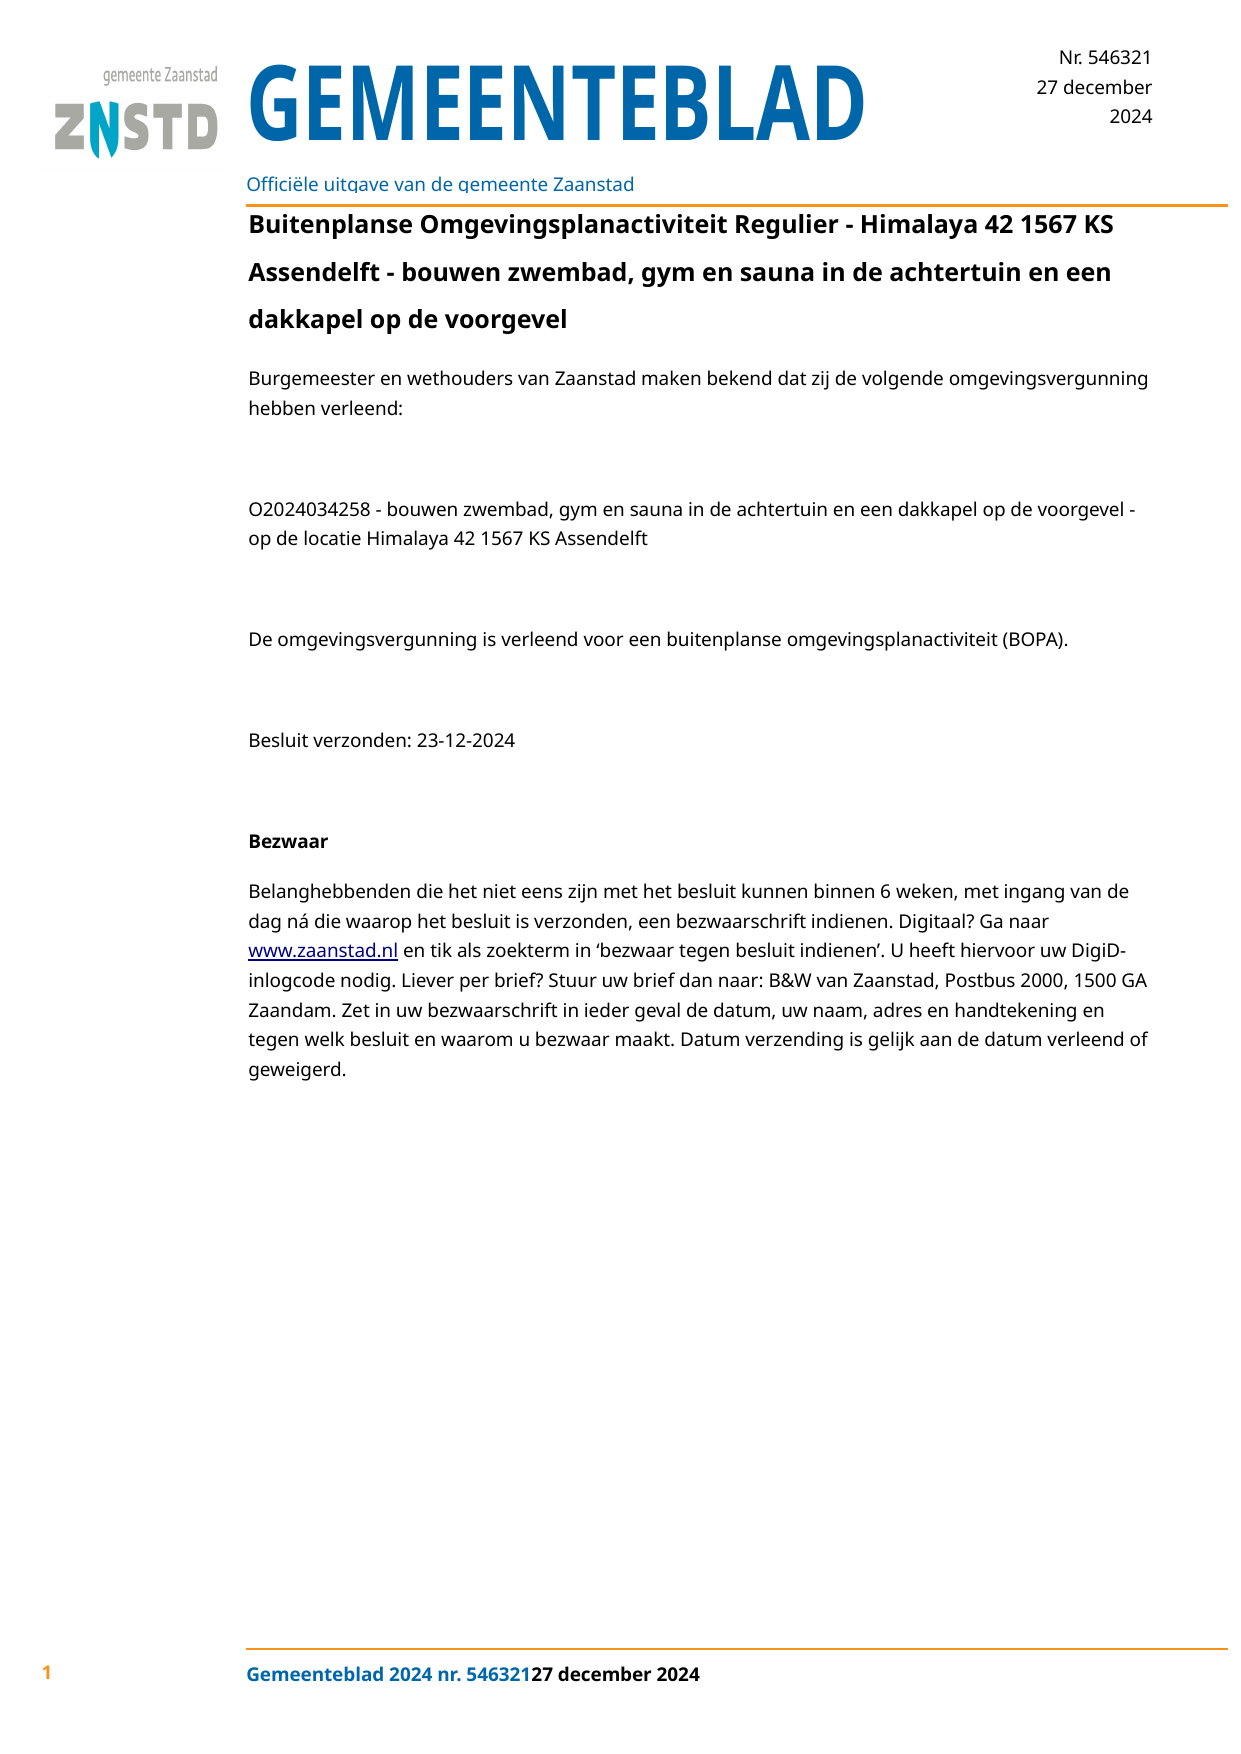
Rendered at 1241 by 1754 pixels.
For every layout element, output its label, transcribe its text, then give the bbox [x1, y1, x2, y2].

text Buitenplanse Omgevingsplanactiviteit Regulier - Himalaya 42 1567 KS Assendelft - bouwen zwembad, gym en sauna in de achtertuin en een dakkapel op de voorgevel [248, 207, 1152, 336]
text O2024034258 - bouwen zwembad, gym en sauna in de achtertuin en een dakkapel op de voorgevel - op de locatie Himalaya 42 1567 KS Assendelft [248, 496, 1152, 551]
picture [41, 47, 231, 172]
text Belanghebbenden die het niet eens zijn met het besluit kunnen binnen 6 weken, met ingang van de dag ná die waarop het besluit is verzonden, een bezwaarschrift indienen. Digitaal? Ga naar www.zaanstad.nl en tik als zoekterm in ‘bezwaar tegen besluit indienen’. U heeft hiervoor uw DigiD-inlogcode nodig. Liever per brief? Stuur uw brief dan naar: B&W van Zaanstad, Postbus 2000, 1500 GA Zaandam. Zet in uw bezwaarschrift in ieder geval de datum, uw naam, adres en handtekening en tegen welk besluit en waarom u bezwaar maakt. Datum verzending is gelijk aan de datum verleend of geweigerd. [248, 878, 1152, 1082]
text De omgevingsvergunning is verleend voor een buitenplanse omgevingsplanactiviteit (BOPA). [248, 626, 1152, 652]
text Burgemeester en wethouders van Zaanstad maken bekend dat zij de volgende omgevingsvergunning hebben verleend: [248, 366, 1152, 421]
text Besluit verzonden: 23-12-2024 [248, 727, 1152, 753]
text Bezwaar [248, 828, 1152, 854]
